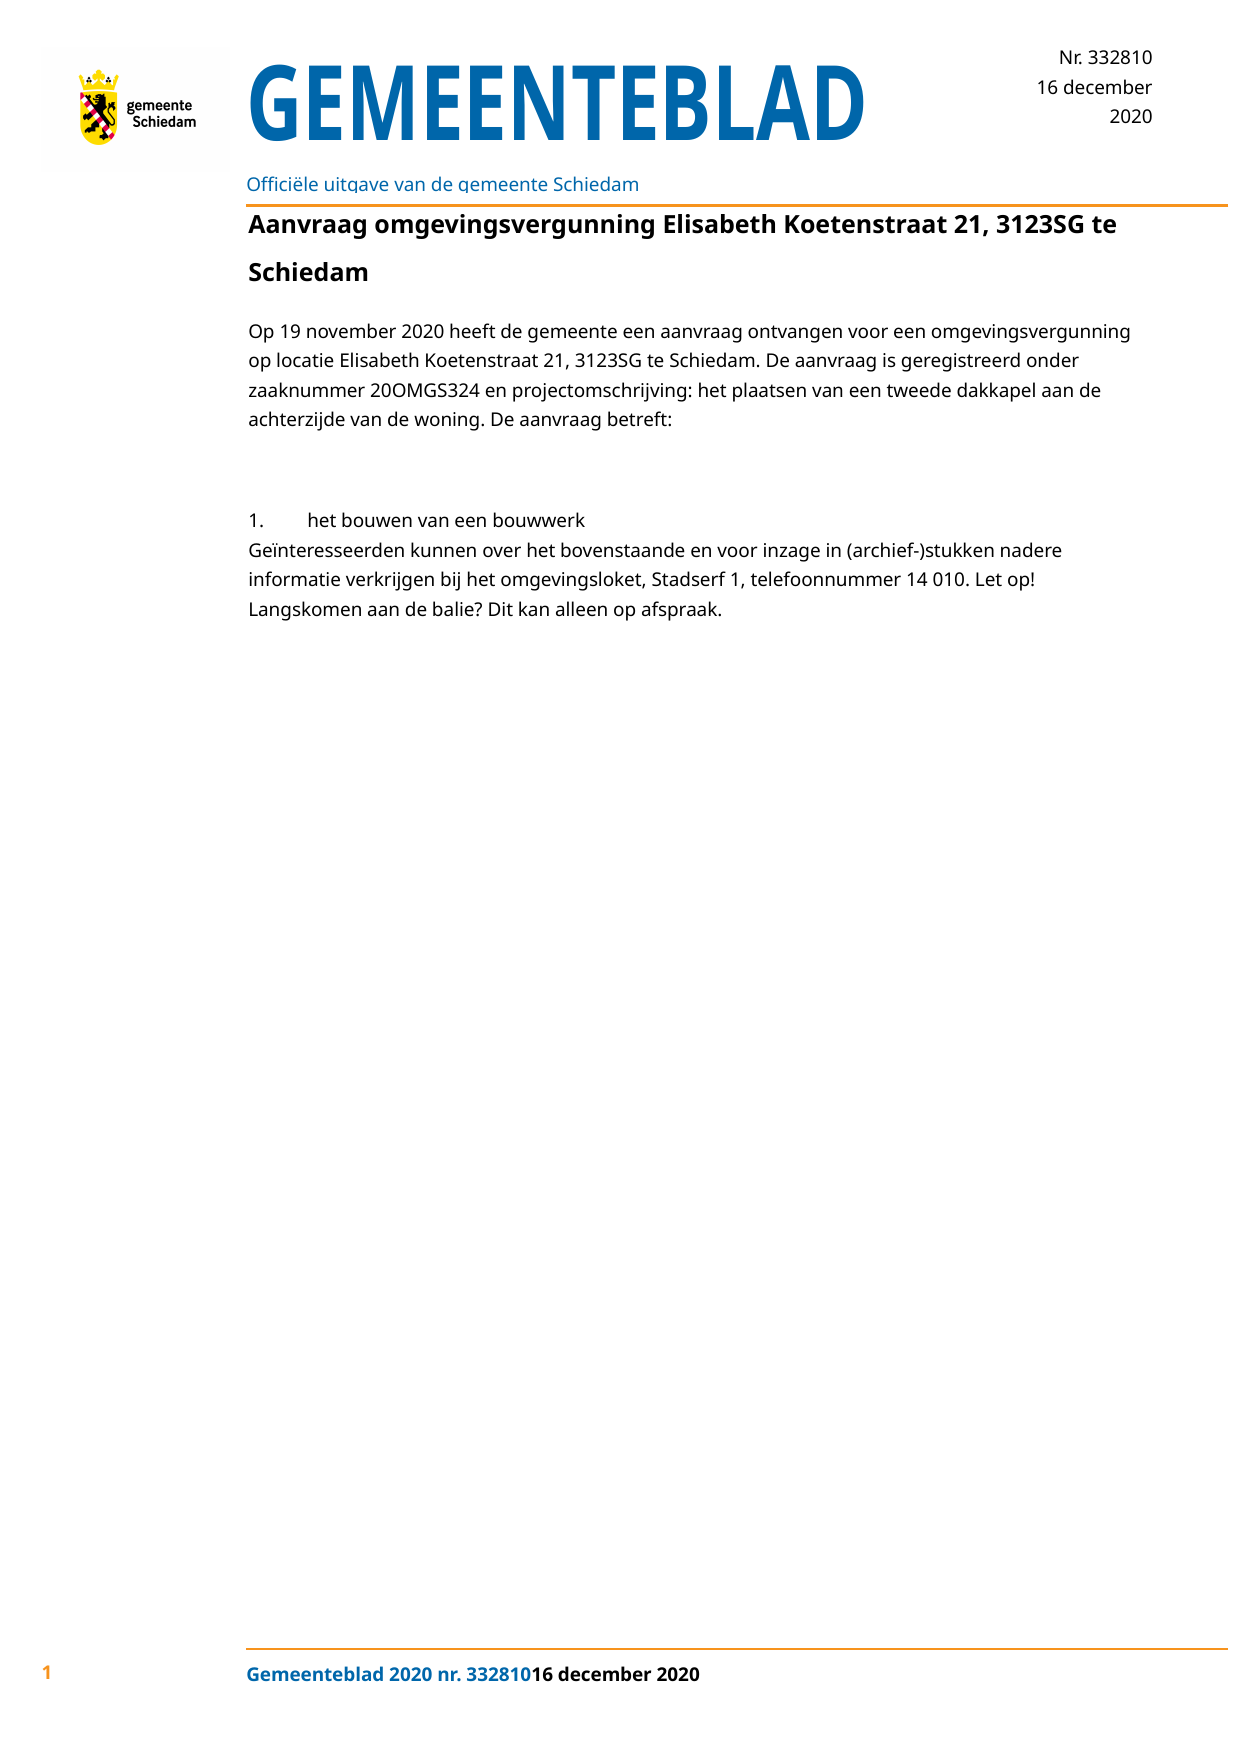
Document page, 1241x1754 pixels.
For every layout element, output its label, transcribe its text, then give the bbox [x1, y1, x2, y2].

text Aanvraag omgevingsvergunning Elisabeth Koetenstraat 21, 3123SG te Schiedam [248, 207, 1152, 288]
text Op 19 november 2020 heeft de gemeente een aanvraag ontvangen voor een omgevingsvergunning op locatie Elisabeth Koetenstraat 21, 3123SG te Schiedam. De aanvraag is geregistreerd onder zaaknummer 20OMGS324 en projectomschrijving: het plaatsen van een tweede dakkapel aan de achterzijde van de woning. De aanvraag betreft: [248, 318, 1152, 432]
list het bouwen van een bouwwerk [248, 507, 1152, 533]
picture [41, 47, 231, 172]
text Geïnteresseerden kunnen over het bovenstaande en voor inzage in (archief-)stukken nadere informatie verkrijgen bij het omgevingsloket, Stadserf 1, telefoonnummer 14 010. Let op! Langskomen aan de balie? Dit kan alleen op afspraak. [248, 537, 1152, 622]
